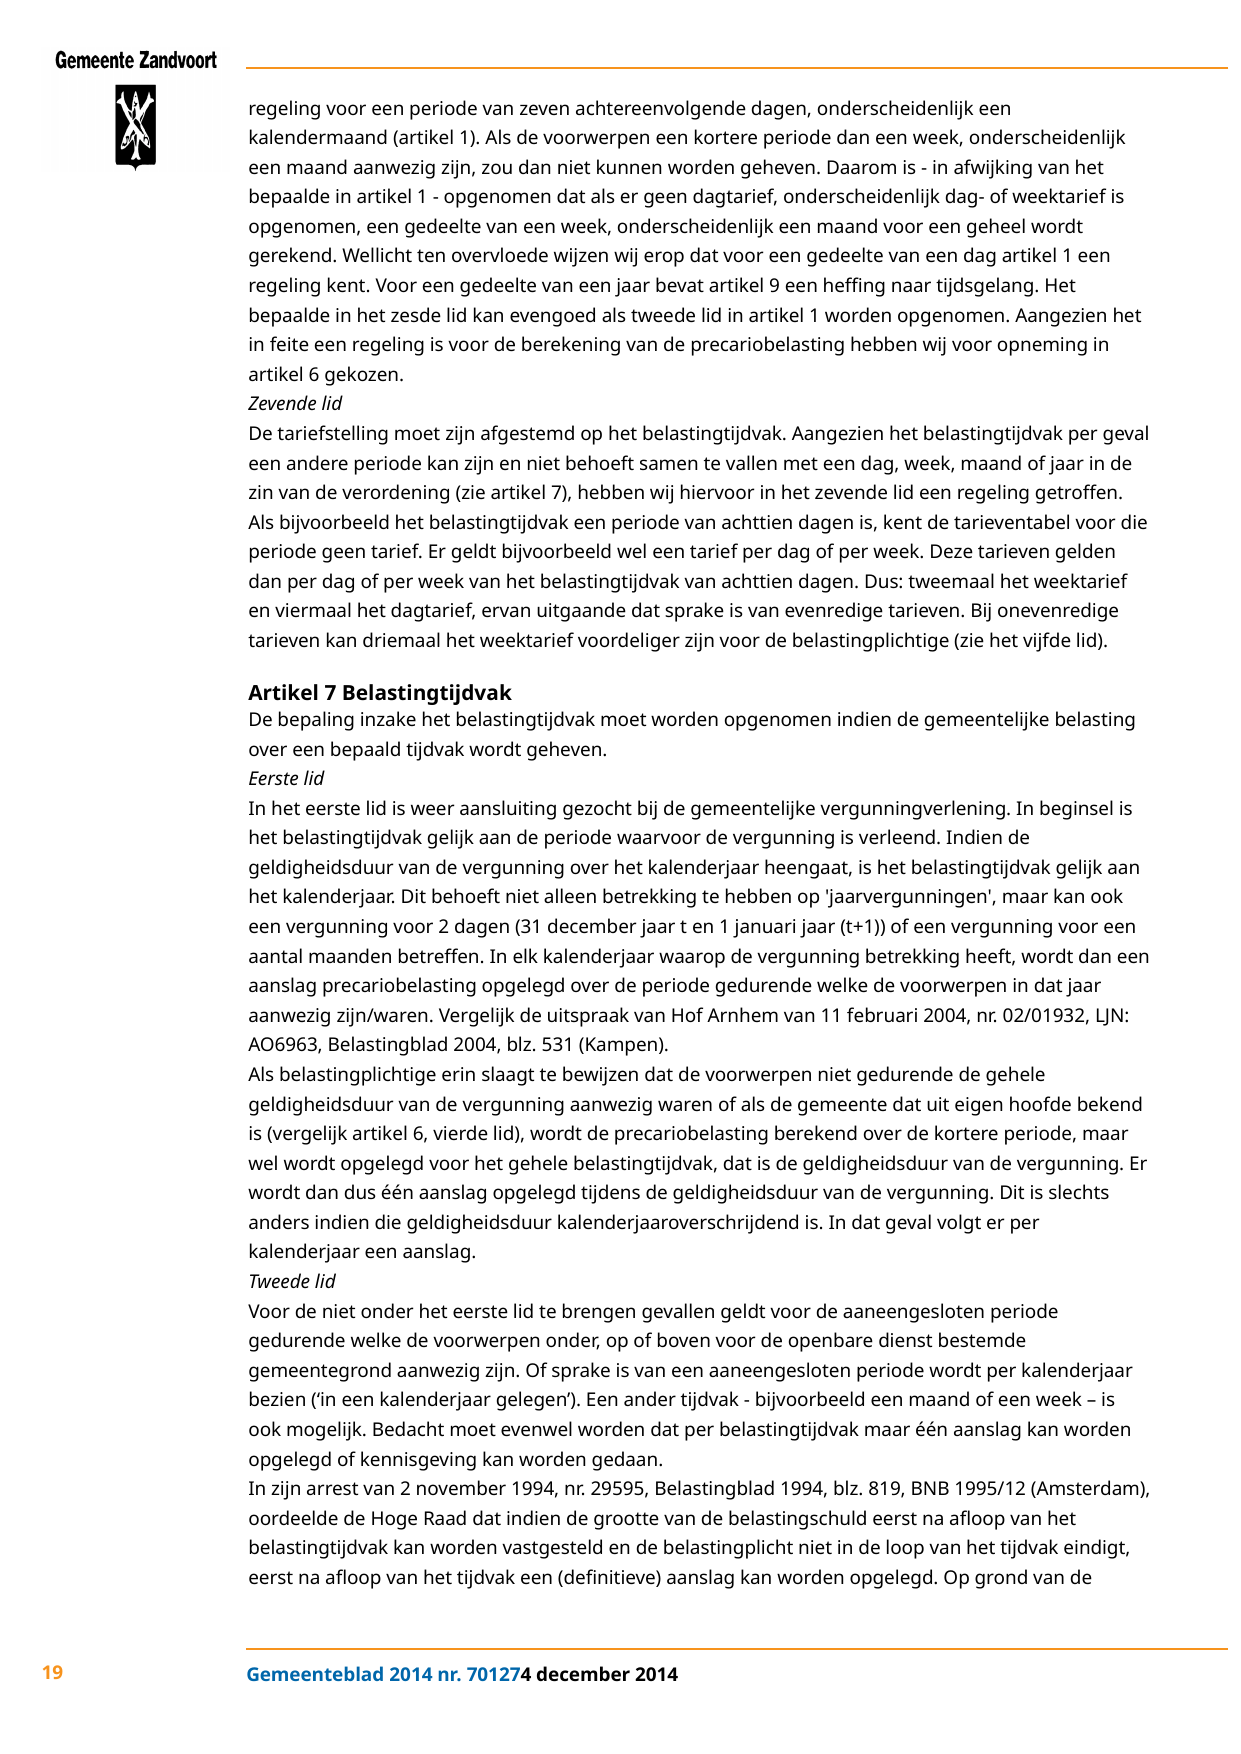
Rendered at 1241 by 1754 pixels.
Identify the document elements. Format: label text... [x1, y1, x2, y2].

text regeling voor een periode van zeven achtereenvolgende dagen, onderscheidenlijk een kalendermaand (artikel 1). Als de voorwerpen een kortere periode dan een week, onderscheidenlijk een maand aanwezig zijn, zou dan niet kunnen worden geheven. Daarom is - in afwijking van het bepaalde in artikel 1 - opgenomen dat als er geen dagtarief, onderscheidenlijk dag- of weektarief is opgenomen, een gedeelte van een week, onderscheidenlijk een maand voor een geheel wordt gerekend. Wellicht ten overvloede wijzen wij erop dat voor een gedeelte van een dag artikel 1 een regeling kent. Voor een gedeelte van een jaar bevat artikel 9 een heffing naar tijdsgelang. Het bepaalde in het zesde lid kan evengoed als tweede lid in artikel 1 worden opgenomen. Aangezien het in feite een regeling is voor de berekening van de precariobelasting hebben wij voor opneming in artikel 6 gekozen. [248, 95, 1152, 387]
text De tariefstelling moet zijn afgestemd op het belastingtijdvak. Aangezien het belastingtijdvak per geval een andere periode kan zijn en niet behoeft samen te vallen met een dag, week, maand of jaar in de zin van de verordening (zie artikel 7), hebben wij hiervoor in het zevende lid een regeling getroffen. Als bijvoorbeeld het belastingtijdvak een periode van achttien dagen is, kent de tarieventabel voor die periode geen tarief. Er geldt bijvoorbeeld wel een tarief per dag of per week. Deze tarieven gelden dan per dag of per week van het belastingtijdvak van achttien dagen. Dus: tweemaal het weektarief en viermaal het dagtarief, ervan uitgaande dat sprake is van evenredige tarieven. Bij onevenredige tarieven kan driemaal het weektarief voordeliger zijn voor de belastingplichtige (zie het vijfde lid). [248, 420, 1152, 653]
text In het eerste lid is weer aansluiting gezocht bij de gemeentelijke vergunningverlening. In beginsel is het belastingtijdvak gelijk aan de periode waarvoor de vergunning is verleend. Indien de geldigheidsduur van de vergunning over het kalenderjaar heengaat, is het belastingtijdvak gelijk aan het kalenderjaar. Dit behoeft niet alleen betrekking te hebben op 'jaarvergunningen', maar kan ook een vergunning voor 2 dagen (31 december jaar t en 1 januari jaar (t+1)) of een vergunning voor een aantal maanden betreffen. In elk kalenderjaar waarop de vergunning betrekking heeft, wordt dan een aanslag precariobelasting opgelegd over de periode gedurende welke de voorwerpen in dat jaar aanwezig zijn/waren. Vergelijk de uitspraak van Hof Arnhem van 11 februari 2004, nr. 02/01932, LJN: AO6963, Belastingblad 2004, blz. 531 (Kampen). [248, 795, 1152, 1057]
text Eerste lid [248, 765, 1152, 791]
text Als belastingplichtige erin slaagt te bewijzen dat de voorwerpen niet gedurende de gehele geldigheidsduur van de vergunning aanwezig waren of als de gemeente dat uit eigen hoofde bekend is (vergelijk artikel 6, vierde lid), wordt de precariobelasting berekend over de kortere periode, maar wel wordt opgelegd voor het gehele belastingtijdvak, dat is de geldigheidsduur van de vergunning. Er wordt dan dus één aanslag opgelegd tijdens de geldigheidsduur van de vergunning. Dit is slechts anders indien die geldigheidsduur kalenderjaaroverschrijdend is. In dat geval volgt er per kalenderjaar een aanslag. [248, 1061, 1152, 1264]
text In zijn arrest van 2 november 1994, nr. 29595, Belastingblad 1994, blz. 819, BNB 1995/12 (Amsterdam), oordeelde de Hoge Raad dat indien de grootte van de belastingschuld eerst na afloop van het belastingtijdvak kan worden vastgesteld en de belastingplicht niet in de loop van het tijdvak eindigt, eerst na afloop van het tijdvak een (definitieve) aanslag kan worden opgelegd. Op grond van de [248, 1475, 1152, 1590]
text Voor de niet onder het eerste lid te brengen gevallen geldt voor de aaneengesloten periode gedurende welke de voorwerpen onder, op of boven voor de openbare dienst bestemde gemeentegrond aanwezig zijn. Of sprake is van een aaneengesloten periode wordt per kalenderjaar bezien (‘in een kalenderjaar gelegen’). Een ander tijdvak - bijvoorbeeld een maand of een week – is ook mogelijk. Bedacht moet evenwel worden dat per belastingtijdvak maar één aanslag kan worden opgelegd of kennisgeving kan worden gedaan. [248, 1298, 1152, 1471]
picture [41, 47, 231, 172]
text Artikel 7 Belastingtijdvak [248, 678, 1152, 706]
text Zevende lid [248, 391, 1152, 416]
text De bepaling inzake het belastingtijdvak moet worden opgenomen indien de gemeentelijke belasting over een bepaald tijdvak wordt geheven. [248, 706, 1152, 761]
text Tweede lid [248, 1268, 1152, 1294]
